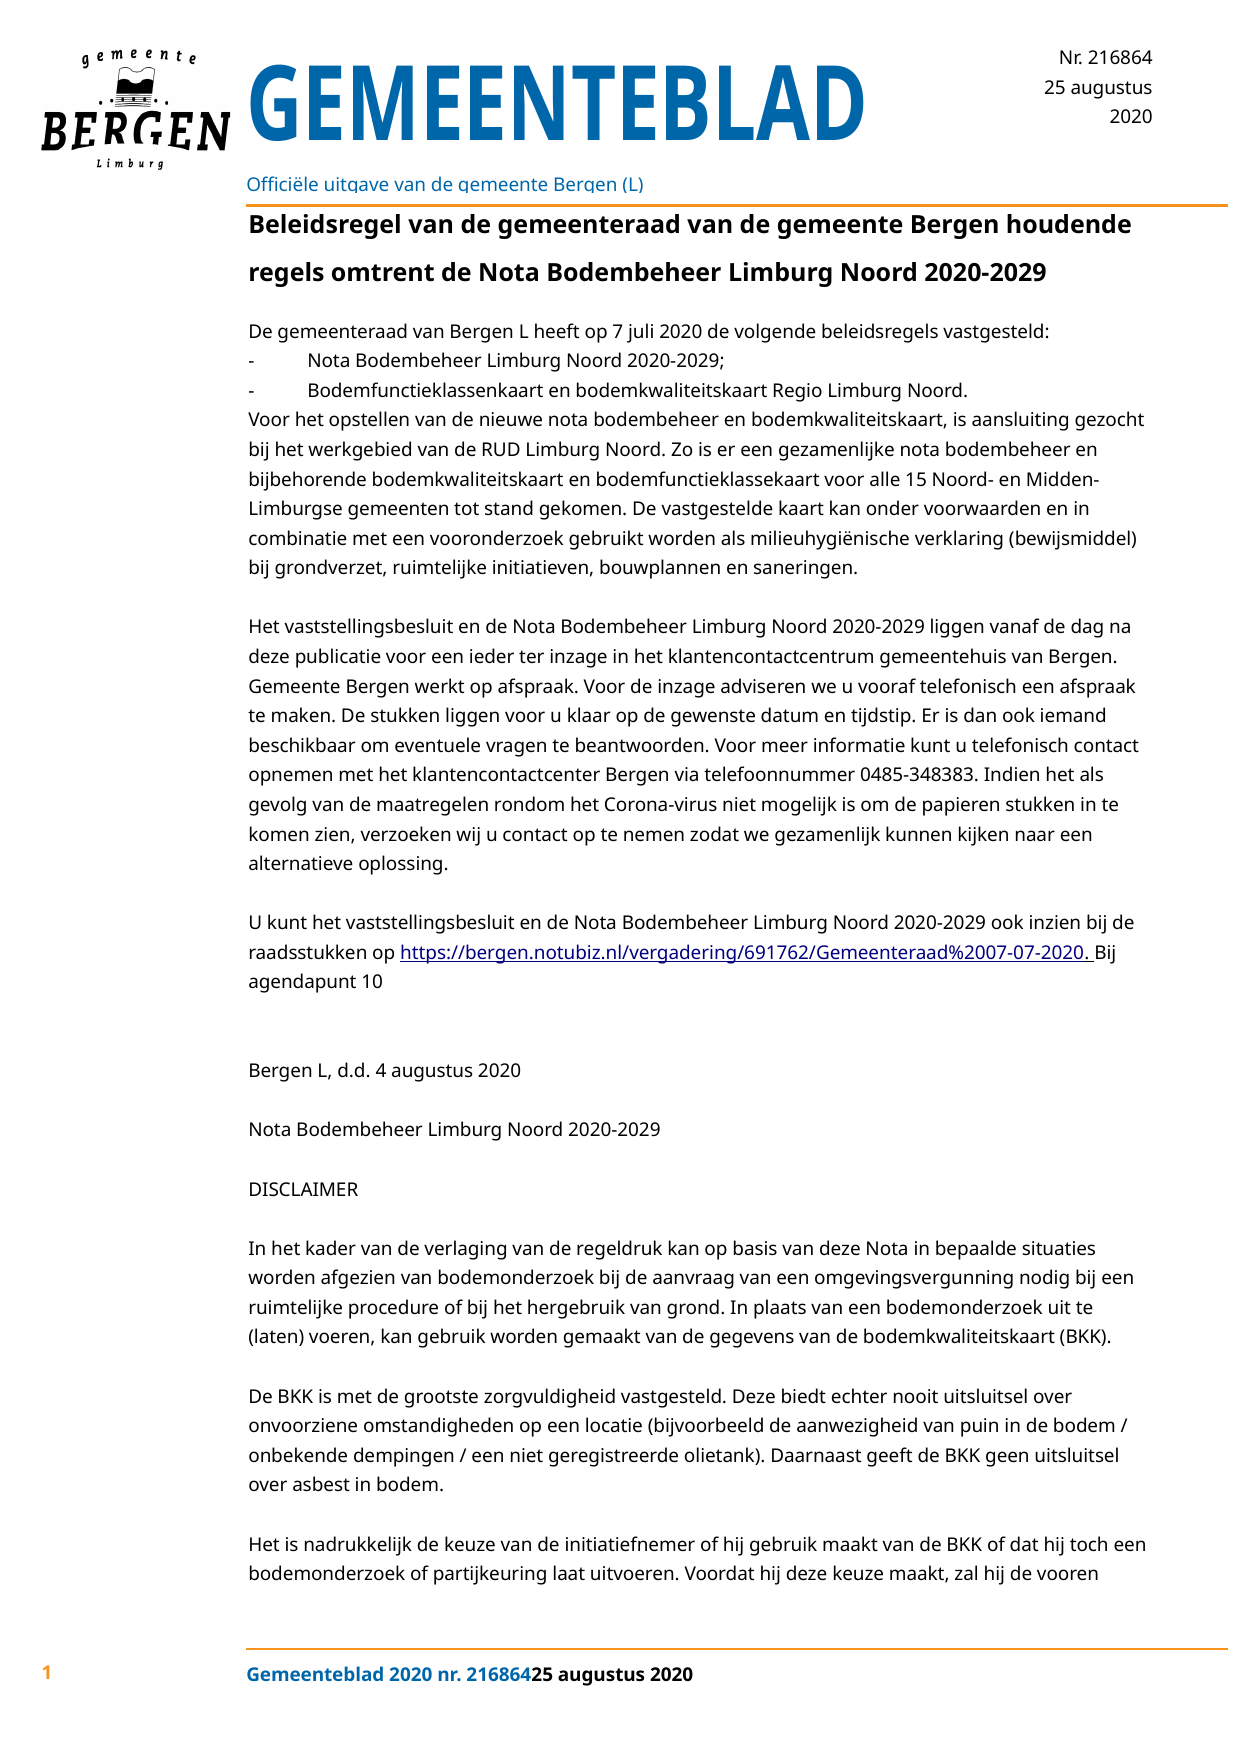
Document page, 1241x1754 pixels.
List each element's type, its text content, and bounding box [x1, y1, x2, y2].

text DISCLAIMER [248, 1176, 1152, 1202]
text In het kader van de verlaging van de regeldruk kan op basis van deze Nota in bepaalde situaties worden afgezien van bodemonderzoek bij de aanvraag van een omgevingsvergunning nodig bij een ruimtelijke procedure of bij het hergebruik van grond. In plaats van een bodemonderzoek uit te (laten) voeren, kan gebruik worden gemaakt van de gegevens van de bodemkwaliteitskaart (BKK). [248, 1235, 1152, 1349]
text De BKK is met de grootste zorgvuldigheid vastgesteld. Deze biedt echter nooit uitsluitsel over onvoorziene omstandigheden op een locatie (bijvoorbeeld de aanwezigheid van puin in de bodem / onbekende dempingen / een niet geregistreerde olietank). Daarnaast geeft de BKK geen uitsluitsel over asbest in bodem. [248, 1383, 1152, 1497]
text De gemeenteraad van Bergen L heeft op 7 juli 2020 de volgende beleidsregels vastgesteld: [248, 318, 1152, 344]
text Bergen L, d.d. 4 augustus 2020 [248, 1057, 1152, 1083]
text Beleidsregel van de gemeenteraad van de gemeente Bergen houdende regels omtrent de Nota Bodembeheer Limburg Noord 2020-2029 [248, 207, 1152, 288]
text U kunt het vaststellingsbesluit en de Nota Bodembeheer Limburg Noord 2020-2029 ook inzien bij de raadsstukken op https://bergen.notubiz.nl/vergadering/691762/Gemeenteraad%2007-07-2020. Bij agendapunt 10 [248, 909, 1152, 994]
picture [41, 47, 231, 172]
text Nota Bodembeheer Limburg Noord 2020-2029 [248, 1117, 1152, 1142]
list Bodemfunctieklassenkaart en bodemkwaliteitskaart Regio Limburg Noord. [248, 377, 1152, 403]
text Het is nadrukkelijk de keuze van de initiatiefnemer of hij gebruik maakt van de BKK of dat hij toch een bodemonderzoek of partijkeuring laat uitvoeren. Voordat hij deze keuze maakt, zal hij de vooren [248, 1531, 1152, 1586]
text Het vaststellingsbesluit en de Nota Bodembeheer Limburg Noord 2020-2029 liggen vanaf de dag na deze publicatie voor een ieder ter inzage in het klantencontactcentrum gemeentehuis van Bergen. Gemeente Bergen werkt op afspraak. Voor de inzage adviseren we u vooraf telefonisch een afspraak te maken. De stukken liggen voor u klaar op de gewenste datum en tijdstip. Er is dan ook iemand beschikbaar om eventuele vragen te beantwoorden. Voor meer informatie kunt u telefonisch contact opnemen met het klantencontactcenter Bergen via telefoonnummer 0485-348383. Indien het als gevolg van de maatregelen rondom het Corona-virus niet mogelijk is om de papieren stukken in te komen zien, verzoeken wij u contact op te nemen zodat we gezamenlijk kunnen kijken naar een alternatieve oplossing. [248, 614, 1152, 876]
list Nota Bodembeheer Limburg Noord 2020-2029; [248, 347, 1152, 373]
text Voor het opstellen van de nieuwe nota bodembeheer en bodemkwaliteitskaart, is aansluiting gezocht bij het werkgebied van de RUD Limburg Noord. Zo is er een gezamenlijke nota bodembeheer en bijbehorende bodemkwaliteitskaart en bodemfunctieklassekaart voor alle 15 Noord- en Midden-Limburgse gemeenten tot stand gekomen. De vastgestelde kaart kan onder voorwaarden en in combinatie met een vooronderzoek gebruikt worden als milieuhygiënische verklaring (bewijsmiddel) bij grondverzet, ruimtelijke initiatieven, bouwplannen en saneringen. [248, 407, 1152, 580]
